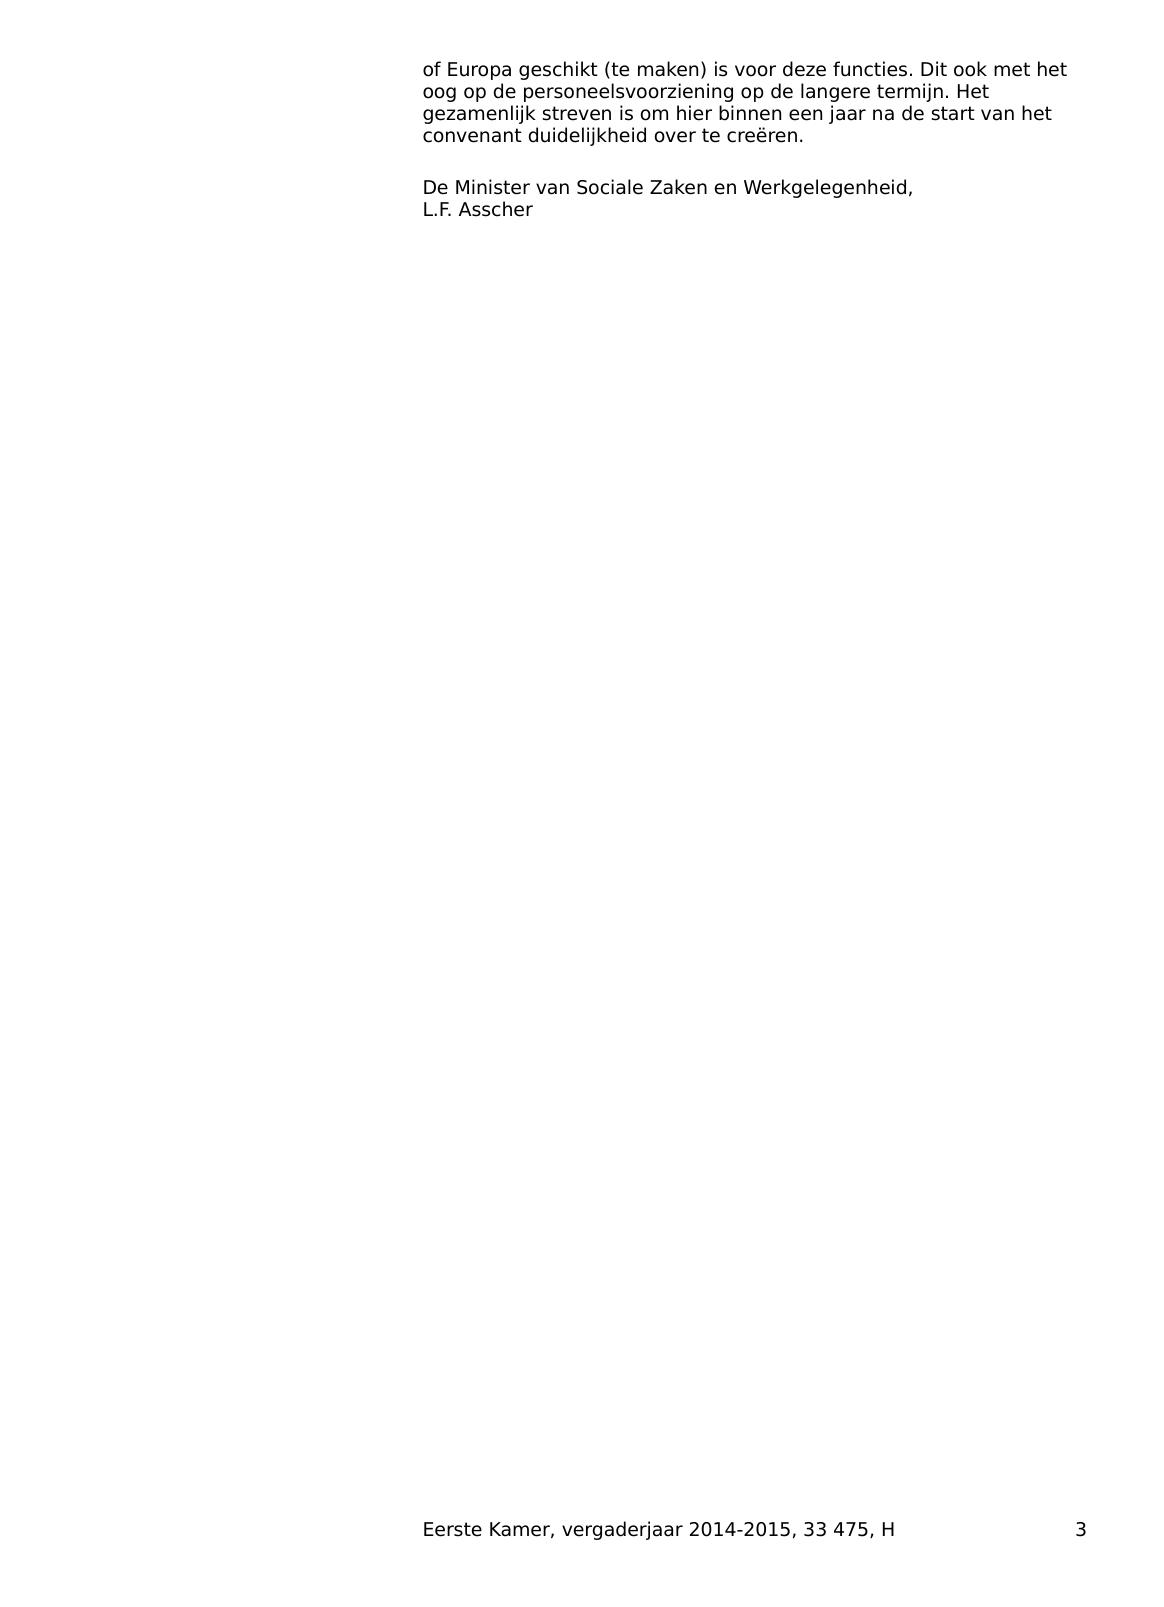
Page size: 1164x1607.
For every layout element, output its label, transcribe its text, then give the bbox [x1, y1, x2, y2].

text of Europa geschikt (te maken) is voor deze functies. Dit ook met het oog op de personeelsvoorziening op de langere termijn. Het gezamenlijk streven is om hier binnen een jaar na de start van het convenant duidelijkheid over te creëren. [422, 59, 1087, 147]
text De Minister van Sociale Zaken en Werkgelegenheid, L.F. Asscher [422, 177, 1087, 221]
